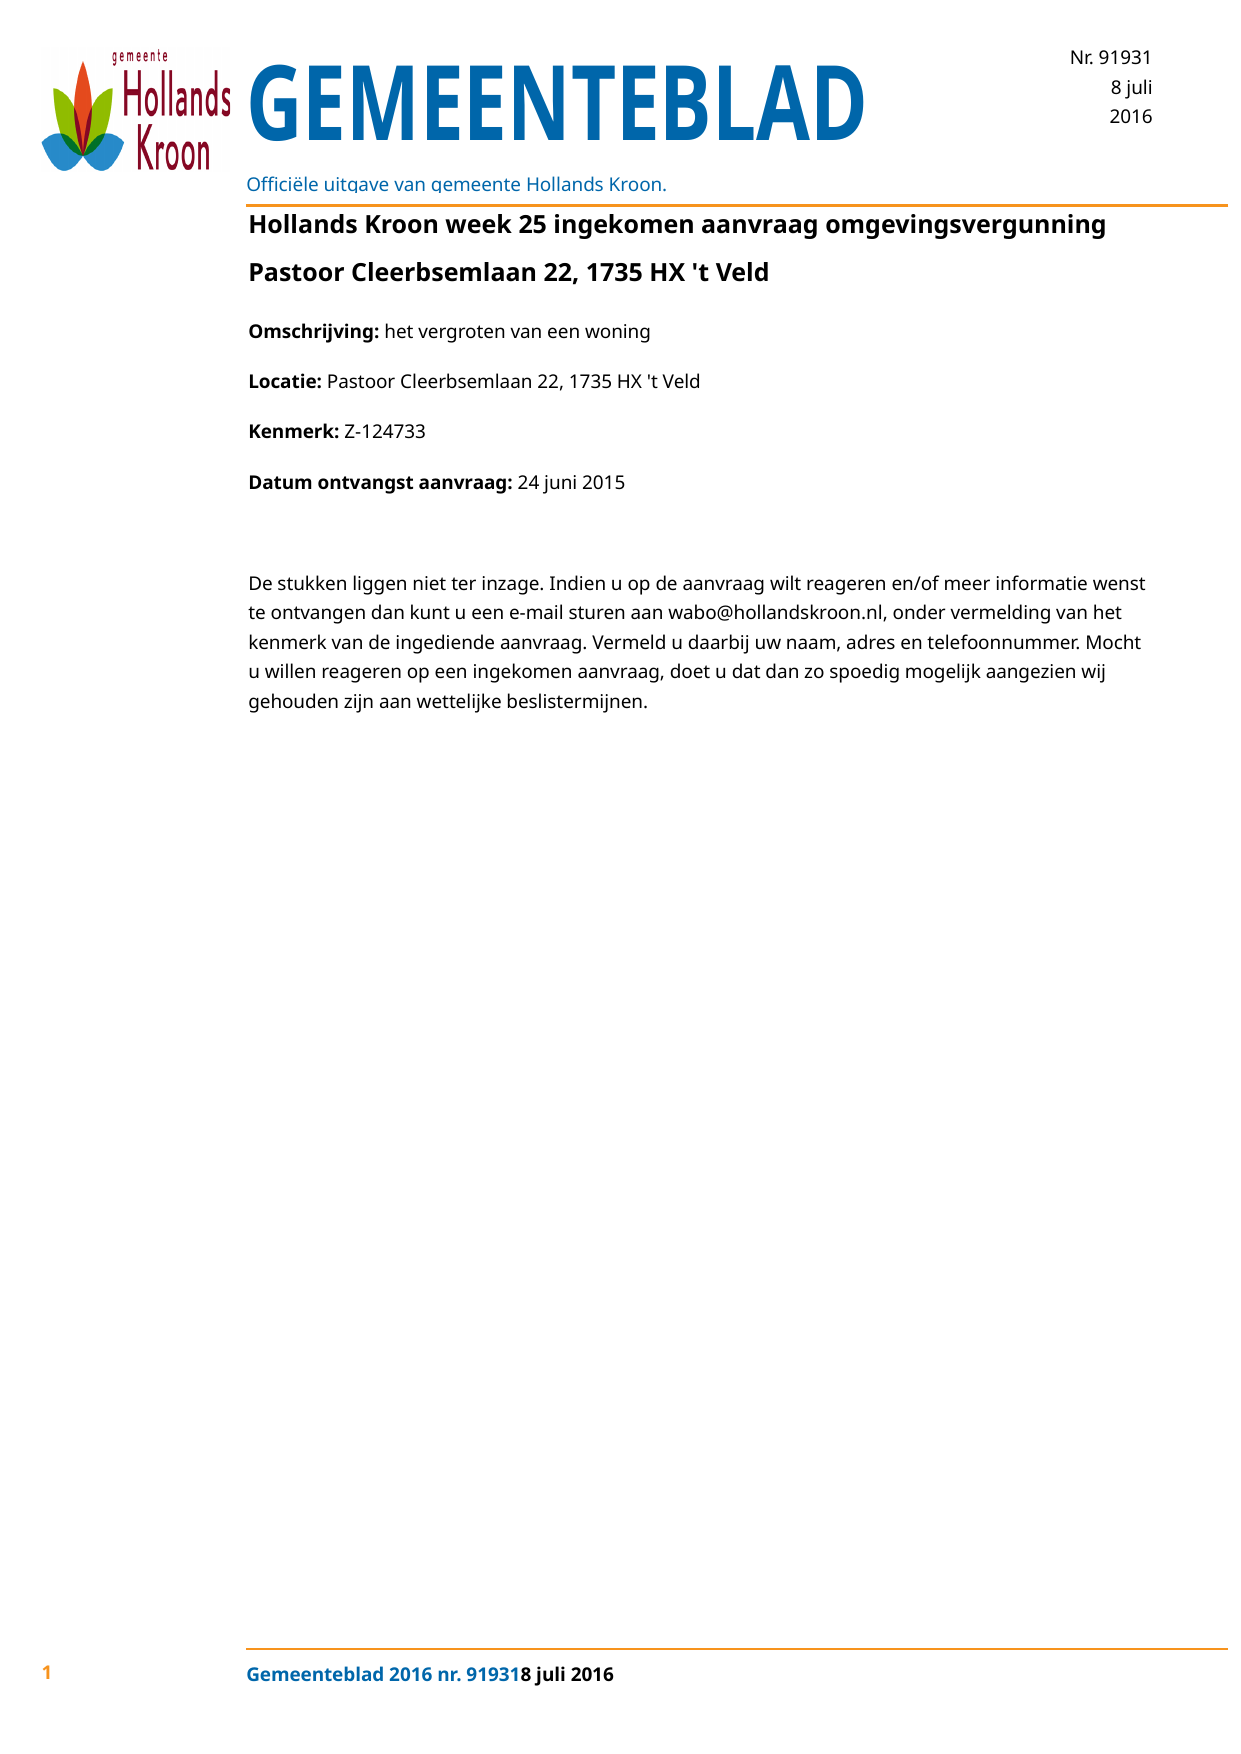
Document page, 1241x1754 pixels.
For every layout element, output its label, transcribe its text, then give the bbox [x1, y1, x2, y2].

text Kenmerk: Z-124733 [248, 419, 1152, 444]
text Locatie: Pastoor Cleerbsemlaan 22, 1735 HX 't Veld [248, 368, 1152, 394]
text Hollands Kroon week 25 ingekomen aanvraag omgevingsvergunning Pastoor Cleerbsemlaan 22, 1735 HX 't Veld [248, 207, 1152, 288]
text Datum ontvangst aanvraag: 24 juni 2015 [248, 469, 1152, 495]
text Omschrijving: het vergroten van een woning [248, 318, 1152, 344]
text De stukken liggen niet ter inzage. Indien u op de aanvraag wilt reageren en/of meer informatie wenst te ontvangen dan kunt u een e-mail sturen aan wabo@hollandskroon.nl, onder vermelding van het kenmerk van de ingediende aanvraag. Vermeld u daarbij uw naam, adres en telefoonnummer. Mocht u willen reageren op een ingekomen aanvraag, doet u dat dan zo spoedig mogelijk aangezien wij gehouden zijn aan wettelijke beslistermijnen. [248, 570, 1152, 714]
picture [41, 47, 231, 172]
